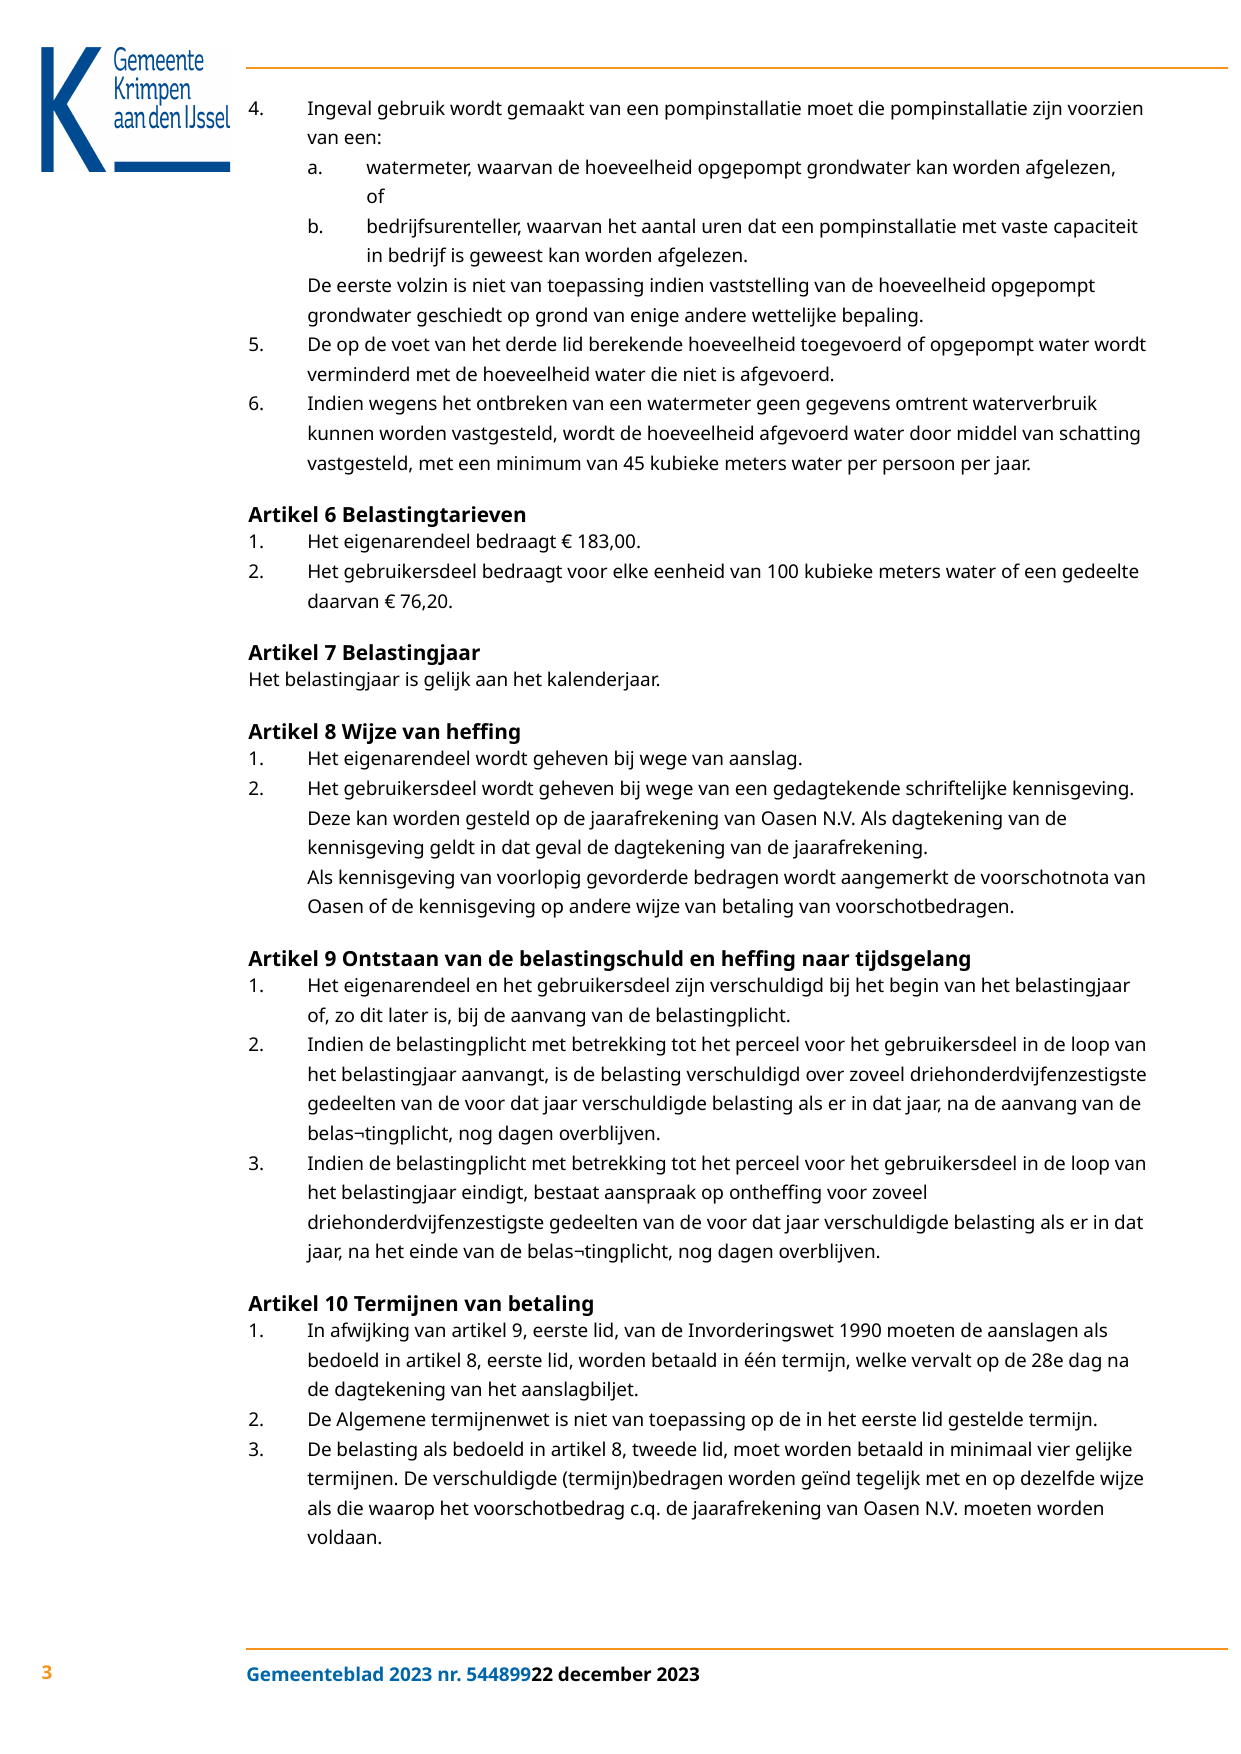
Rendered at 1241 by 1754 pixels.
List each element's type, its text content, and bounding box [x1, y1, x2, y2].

list De op de voet van het derde lid berekende hoeveelheid toegevoerd of opgepompt water wordt verminderd met de hoeveelheid water die niet is afgevoerd. [248, 331, 1152, 387]
list De belasting als bedoeld in artikel 8, tweede lid, moet worden betaald in minimaal vier gelijke termijnen. De verschuldigde (termijn)bedragen worden geïnd tegelijk met en op dezelfde wijze als die waarop het voorschotbedrag c.q. de jaarafrekening van Oasen N.V. moeten worden voldaan. [248, 1436, 1152, 1550]
list Indien wegens het ontbreken van een watermeter geen gegevens omtrent waterverbruik kunnen worden vastgesteld, wordt de hoeveelheid afgevoerd water door middel van schatting vastgesteld, met een minimum van 45 kubieke meters water per persoon per jaar. [248, 391, 1152, 476]
list Het gebruikersdeel bedraagt voor elke eenheid van 100 kubieke meters water of een gedeelte daarvan € 76,20. [248, 558, 1152, 613]
text Artikel 6 Belastingtarieven [248, 500, 1152, 529]
list Indien de belastingplicht met betrekking tot het perceel voor het gebruikersdeel in de loop van het belastingjaar eindigt, bestaat aanspraak op ontheffing voor zoveel driehonderdvijfenzestigste gedeelten van de voor dat jaar verschuldigde belasting als er in dat jaar, na het einde van de belas¬tingplicht, nog dagen overblijven. [248, 1150, 1152, 1264]
text Artikel 7 Belastingjaar [248, 638, 1152, 667]
list Als kennisgeving van voorlopig gevorderde bedragen wordt aangemerkt de voorschotnota van Oasen of de kennisgeving op andere wijze van betaling van voorschotbedragen. [248, 864, 1152, 919]
list De eerste volzin is niet van toepassing indien vaststelling van de hoeveelheid opgepompt grondwater geschiedt op grond van enige andere wettelijke bepaling. [248, 272, 1152, 328]
picture [41, 47, 231, 172]
list Indien de belastingplicht met betrekking tot het perceel voor het gebruikersdeel in de loop van het belastingjaar aanvangt, is de belasting verschuldigd over zoveel driehonderdvijfenzestigste gedeelten van de voor dat jaar verschuldigde belasting als er in dat jaar, na de aanvang van de belas¬tingplicht, nog dagen overblijven. [248, 1031, 1152, 1146]
text Het belastingjaar is gelijk aan het kalenderjaar. [248, 667, 1152, 692]
list watermeter, waarvan de hoeveelheid opgepompt grondwater kan worden afgelezen, [307, 154, 1152, 180]
list Het gebruikersdeel wordt geheven bij wege van een gedagtekende schriftelijke kennisgeving. Deze kan worden gesteld op de jaarafrekening van Oasen N.V. Als dagtekening van de kennisgeving geldt in dat geval de dagtekening van de jaarafrekening. [248, 775, 1152, 860]
text Artikel 10 Termijnen van betaling [248, 1289, 1152, 1317]
text Artikel 8 Wijze van heffing [248, 717, 1152, 746]
list Ingeval gebruik wordt gemaakt van een pompinstallatie moet die pompinstallatie zijn voorzien van een: [248, 95, 1152, 150]
list Het eigenarendeel en het gebruikersdeel zijn verschuldigd bij het begin van het belastingjaar of, zo dit later is, bij de aanvang van de belastingplicht. [248, 972, 1152, 1028]
list Het eigenarendeel bedraagt € 183,00. [248, 529, 1152, 554]
list In afwijking van artikel 9, eerste lid, van de Invorderingswet 1990 moeten de aanslagen als bedoeld in artikel 8, eerste lid, worden betaald in één termijn, welke vervalt op de 28e dag na de dagtekening van het aanslagbiljet. [248, 1317, 1152, 1402]
list of [307, 183, 1152, 209]
list De Algemene termijnenwet is niet van toepassing op de in het eerste lid gestelde termijn. [248, 1406, 1152, 1432]
text Artikel 9 Ontstaan van de belastingschuld en heffing naar tijdsgelang [248, 944, 1152, 972]
list Het eigenarendeel wordt geheven bij wege van aanslag. [248, 746, 1152, 771]
list bedrijfsurenteller, waarvan het aantal uren dat een pompinstallatie met vaste capaciteit in bedrijf is geweest kan worden afgelezen. [307, 213, 1152, 268]
